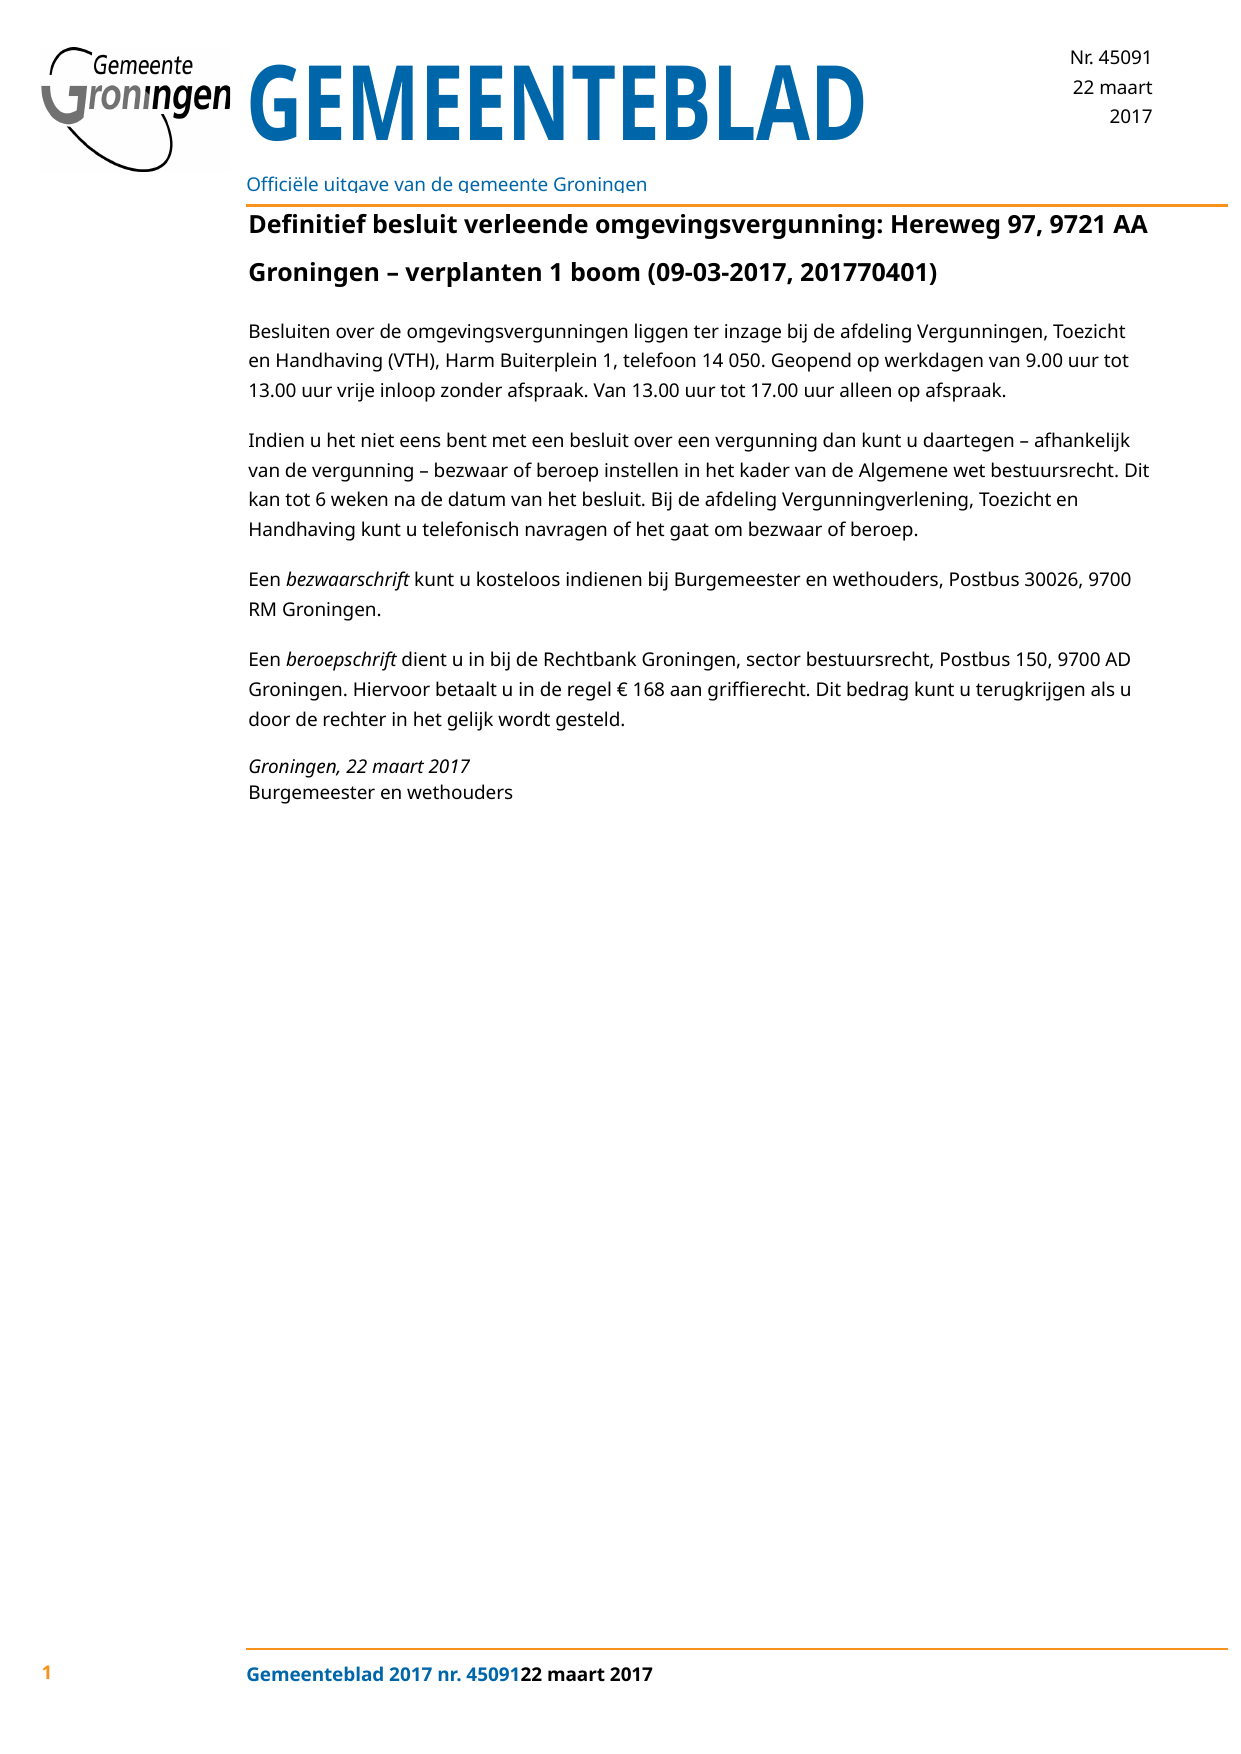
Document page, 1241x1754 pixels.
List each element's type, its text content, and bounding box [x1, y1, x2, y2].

text Een beroepschrift dient u in bij de Rechtbank Groningen, sector bestuursrecht, Postbus 150, 9700 AD Groningen. Hiervoor betaalt u in de regel € 168 aan griffierecht. Dit bedrag kunt u terugkrijgen als u door de rechter in het gelijk wordt gesteld. [248, 647, 1152, 732]
picture [41, 47, 231, 172]
text Een bezwaarschrift kunt u kosteloos indienen bij Burgemeester en wethouders, Postbus 30026, 9700 RM Groningen. [248, 567, 1152, 622]
text Definitief besluit verleende omgevingsvergunning: Hereweg 97, 9721 AA Groningen – verplanten 1 boom (09-03-2017, 201770401) [248, 207, 1152, 288]
text Indien u het niet eens bent met een besluit over een vergunning dan kunt u daartegen – afhankelijk van de vergunning – bezwaar of beroep instellen in het kader van de Algemene wet bestuursrecht. Dit kan tot 6 weken na de datum van het besluit. Bij de afdeling Vergunningverlening, Toezicht en Handhaving kunt u telefonisch navragen of het gaat om bezwaar of beroep. [248, 427, 1152, 542]
text Besluiten over de omgevingsvergunningen liggen ter inzage bij de afdeling Vergunningen, Toezicht en Handhaving (VTH), Harm Buiterplein 1, telefoon 14 050. Geopend op werkdagen van 9.00 uur tot 13.00 uur vrije inloop zonder afspraak. Van 13.00 uur tot 17.00 uur alleen op afspraak. [248, 318, 1152, 403]
text Burgemeester en wethouders [248, 779, 1152, 805]
text Groningen, 22 maart 2017 [248, 754, 1152, 779]
